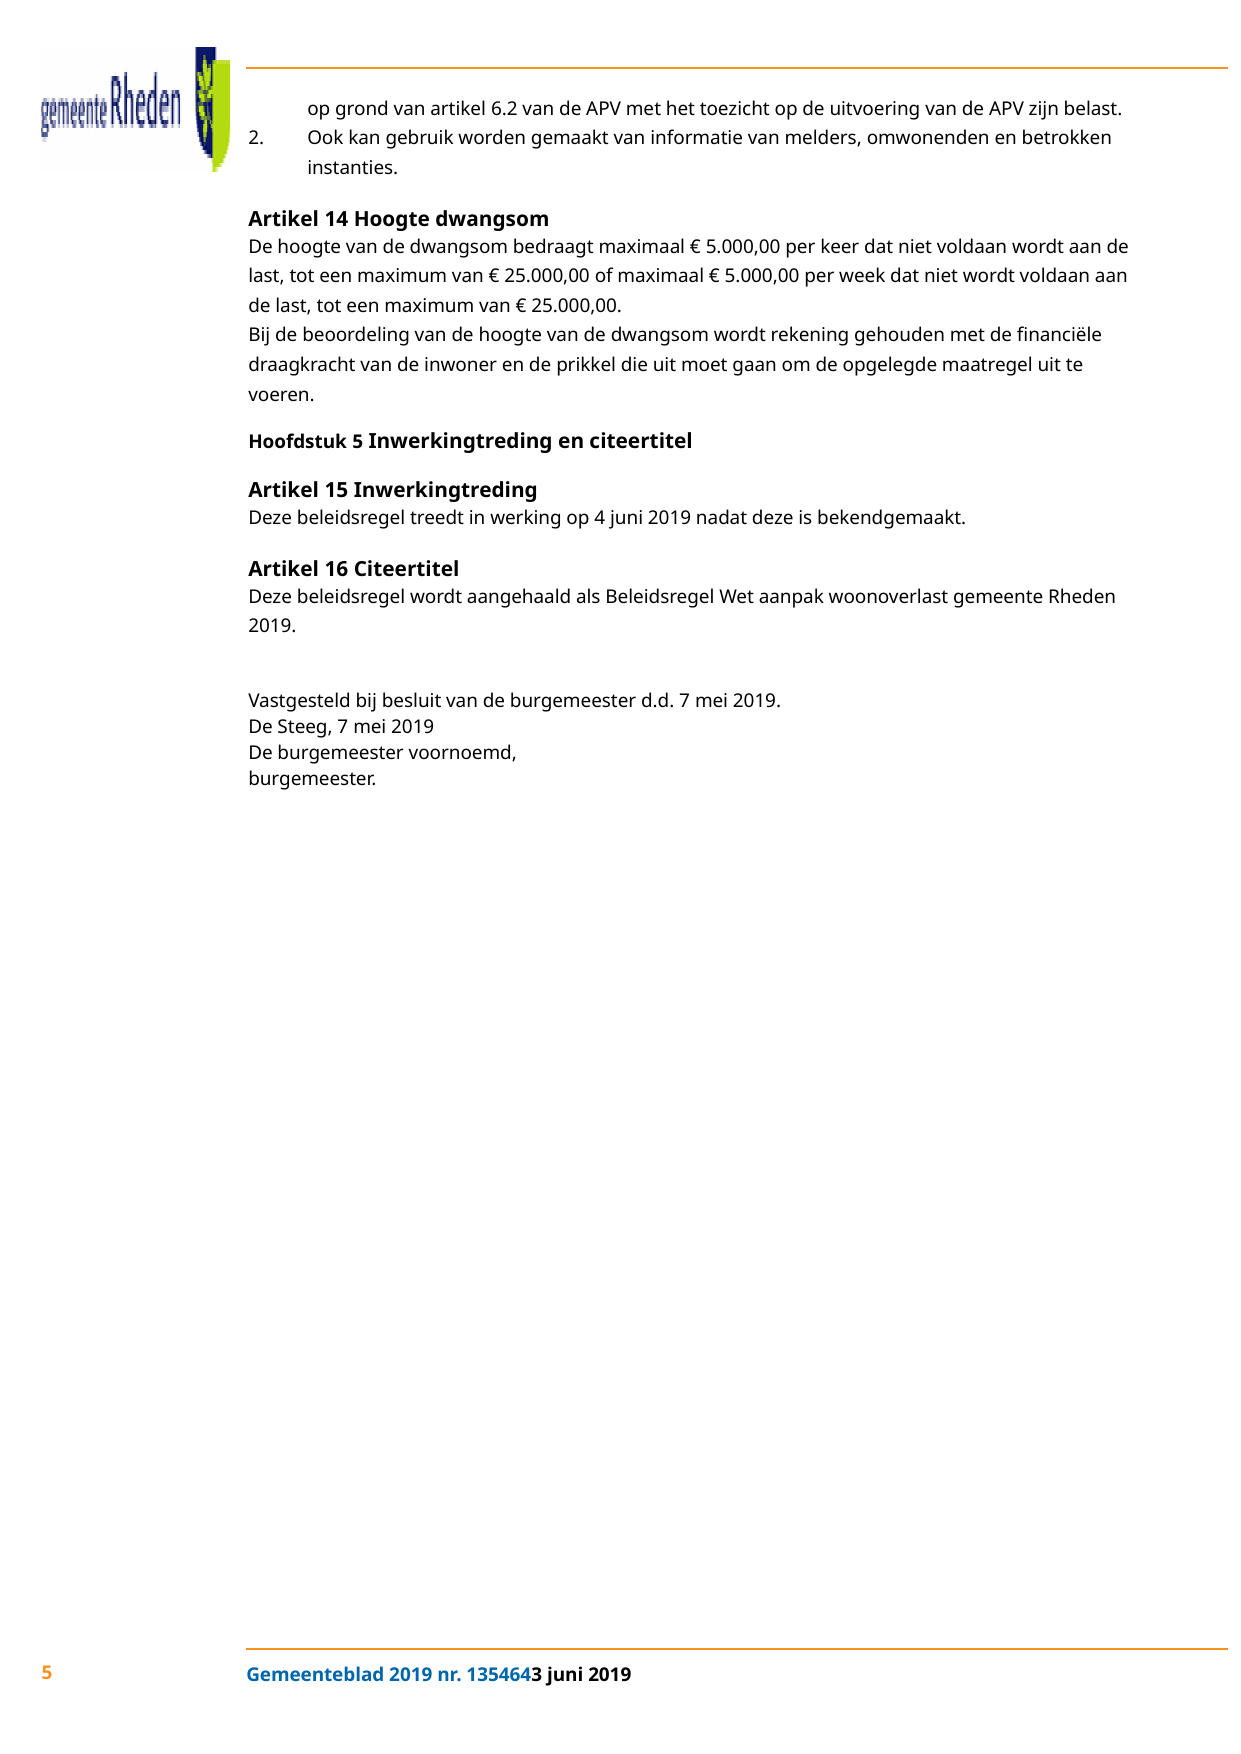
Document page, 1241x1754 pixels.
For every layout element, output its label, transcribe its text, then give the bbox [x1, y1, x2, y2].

list Ook kan gebruik worden gemaakt van informatie van melders, omwonenden en betrokken instanties. [248, 124, 1152, 180]
text Deze beleidsregel wordt aangehaald als Beleidsregel Wet aanpak woonoverlast gemeente Rheden 2019. [248, 583, 1152, 638]
text Artikel 16 Citeertitel [248, 554, 1152, 583]
text Artikel 14 Hoogte dwangsom [248, 204, 1152, 233]
text De hoogte van de dwangsom bedraagt maximaal € 5.000,00 per keer dat niet voldaan wordt aan de last, tot een maximum van € 25.000,00 of maximaal € 5.000,00 per week dat niet wordt voldaan aan de last, tot een maximum van € 25.000,00. [248, 233, 1152, 318]
text De burgemeester voornoemd, [248, 739, 1152, 765]
text Vastgesteld bij besluit van de burgemeester d.d. 7 mei 2019. [248, 688, 1152, 713]
text burgemeester. [248, 765, 1152, 791]
picture [41, 47, 231, 172]
text Artikel 15 Inwerkingtreding [248, 476, 1152, 504]
text De Steeg, 7 mei 2019 [248, 713, 1152, 739]
text Hoofdstuk 5 Inwerkingtreding en citeertitel [248, 426, 1152, 455]
text Bij de beoordeling van de hoogte van de dwangsom wordt rekening gehouden met de financiële draagkracht van de inwoner en de prikkel die uit moet gaan om de opgelegde maatregel uit te voeren. [248, 322, 1152, 406]
list op grond van artikel 6.2 van de APV met het toezicht op de uitvoering van de APV zijn belast. [248, 95, 1152, 121]
text Deze beleidsregel treedt in werking op 4 juni 2019 nadat deze is bekendgemaakt. [248, 504, 1152, 530]
